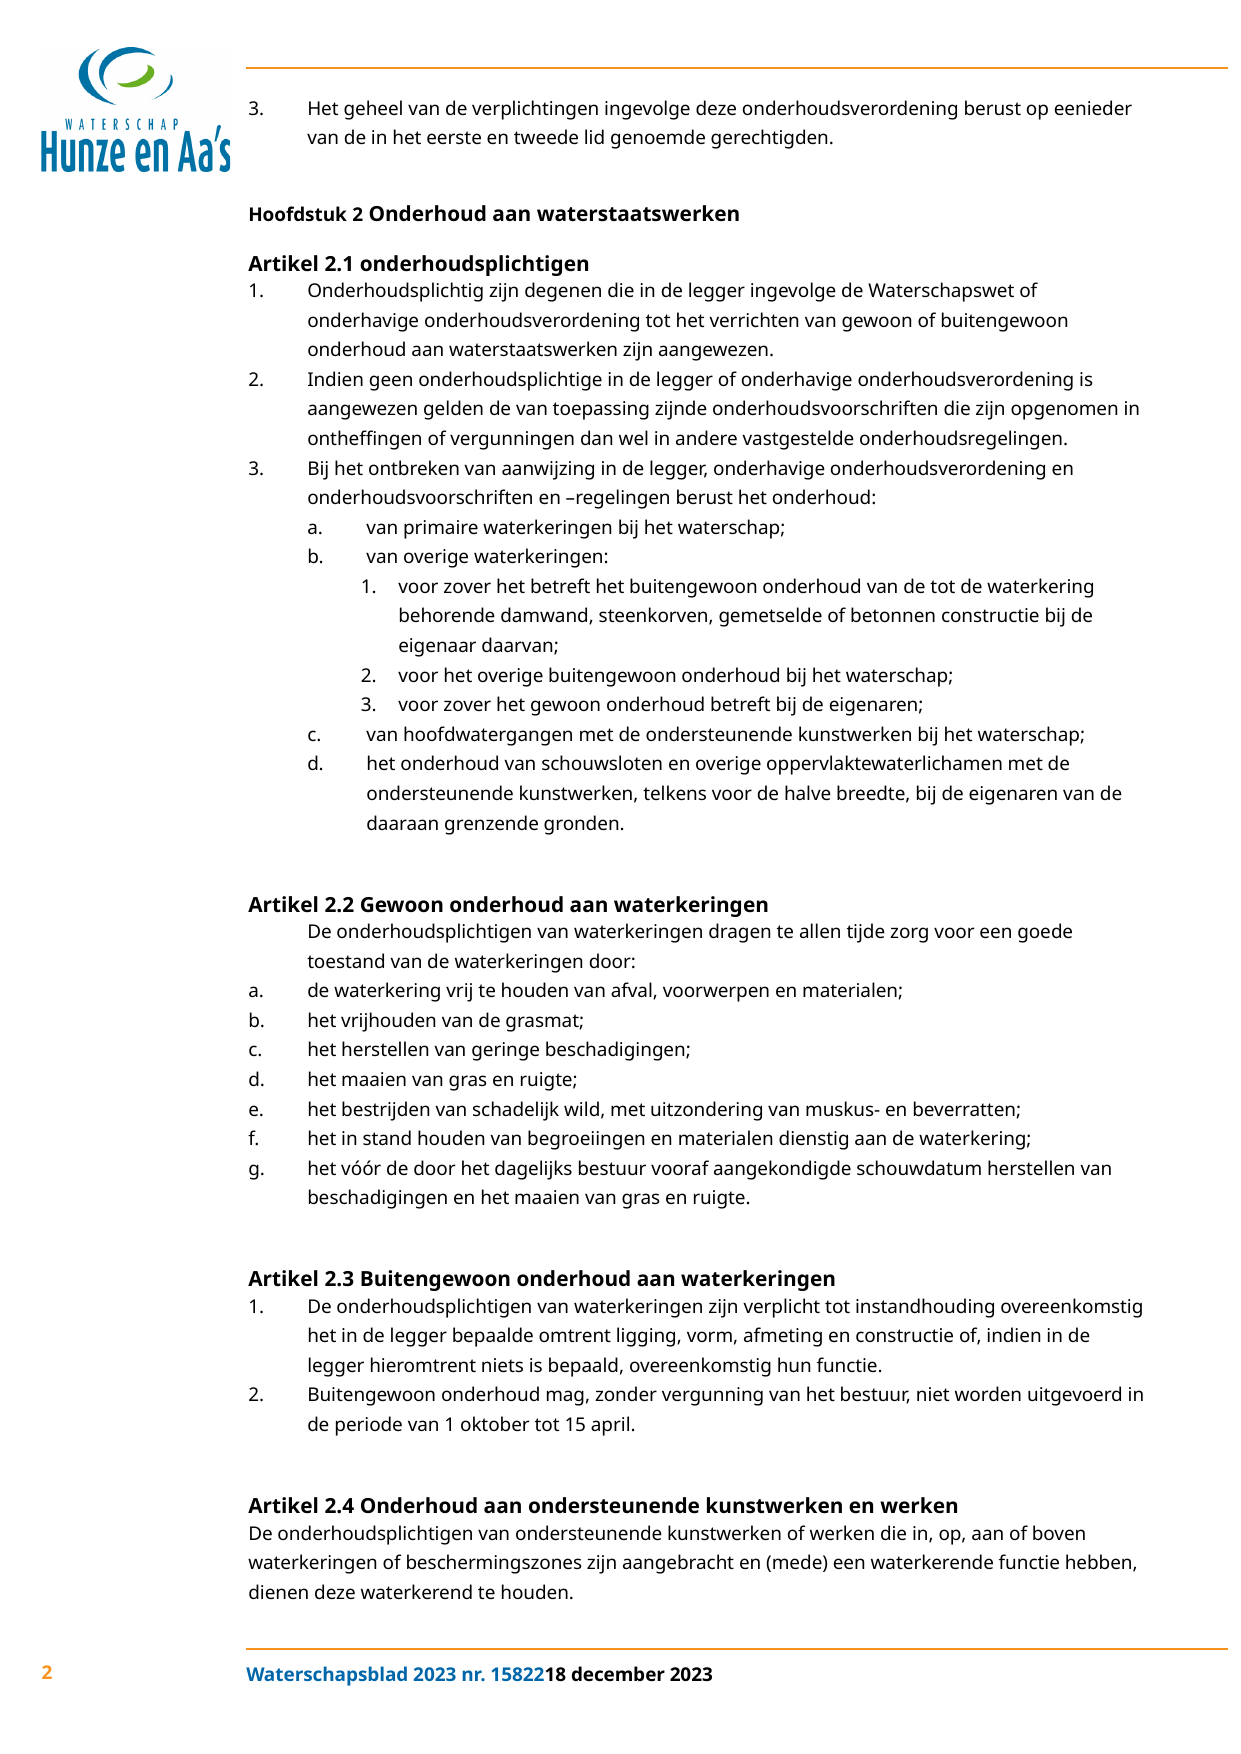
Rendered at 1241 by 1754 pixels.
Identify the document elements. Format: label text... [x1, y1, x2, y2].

list het onderhoud van schouwsloten en overige oppervlaktewaterlichamen met de ondersteunende kunstwerken, telkens voor de halve breedte, bij de eigenaren van de daaraan grenzende gronden. [307, 751, 1152, 836]
list het maaien van gras en ruigte; [248, 1066, 1152, 1092]
picture [47, 154, 51, 172]
text De onderhoudsplichtigen van ondersteunende kunstwerken of werken die in, op, aan of boven waterkeringen of beschermingszones zijn aangebracht en (mede) een waterkerende functie hebben, dienen deze waterkerend te houden. [248, 1520, 1152, 1604]
text Hoofdstuk 2 Onderhoud aan waterstaatswerken [248, 199, 1152, 228]
list voor zover het gewoon onderhoud betreft bij de eigenaren; [361, 691, 1152, 717]
text Artikel 2.4 Onderhoud aan ondersteunende kunstwerken en werken [248, 1491, 1152, 1520]
list voor het overige buitengewoon onderhoud bij het waterschap; [361, 662, 1152, 688]
picture [226, 145, 231, 156]
list het vóór de door het dagelijks bestuur vooraf aangekondigde schouwdatum herstellen van beschadigingen en het maaien van gras en ruigte. [248, 1155, 1152, 1210]
picture [183, 163, 191, 172]
list De onderhoudsplichtigen van waterkeringen dragen te allen tijde zorg voor een goede toestand van de waterkeringen door: [248, 918, 1152, 973]
list het bestrijden van schadelijk wild, met uitzondering van muskus- en beverratten; [248, 1096, 1152, 1121]
list Bij het ontbreken van aanwijzing in de legger, onderhavige onderhoudsverordening en onderhoudsvoorschriften en –regelingen berust het onderhoud: [248, 455, 1152, 510]
text Artikel 2.3 Buitengewoon onderhoud aan waterkeringen [248, 1264, 1152, 1293]
list Buitengewoon onderhoud mag, zonder vergunning van het bestuur, niet worden uitgevoerd in de periode van 1 oktober tot 15 april. [248, 1382, 1152, 1437]
text Artikel 2.2 Gewoon onderhoud aan waterkeringen [248, 890, 1152, 918]
list het in stand houden van begroeiingen en materialen dienstig aan de waterkering; [248, 1125, 1152, 1151]
picture [41, 47, 231, 172]
list voor zover het betreft het buitengewoon onderhoud van de tot de waterkering behorende damwand, steenkorven, gemetselde of betonnen constructie bij de eigenaar daarvan; [361, 573, 1152, 658]
list De onderhoudsplichtigen van waterkeringen zijn verplicht tot instandhouding overeenkomstig het in de legger bepaalde omtrent ligging, vorm, afmeting en constructie of, indien in de legger hieromtrent niets is bepaald, overeenkomstig hun functie. [248, 1293, 1152, 1378]
list van overige waterkeringen: [307, 543, 1152, 569]
list Het geheel van de verplichtingen ingevolge deze onderhoudsverordening berust op eenieder van de in het eerste en tweede lid genoemde gerechtigden. [248, 95, 1152, 150]
list Onderhoudsplichtig zijn degenen die in de legger ingevolge de Waterschapswet of onderhavige onderhoudsverordening tot het verrichten van gewoon of buitengewoon onderhoud aan waterstaatswerken zijn aangewezen. [248, 277, 1152, 362]
list van primaire waterkeringen bij het waterschap; [307, 514, 1152, 540]
list de waterkering vrij te houden van afval, voorwerpen en materialen; [248, 977, 1152, 1003]
list het herstellen van geringe beschadigingen; [248, 1037, 1152, 1062]
list het vrijhouden van de grasmat; [248, 1007, 1152, 1033]
list van hoofdwatergangen met de ondersteunende kunstwerken bij het waterschap; [307, 721, 1152, 747]
list Indien geen onderhoudsplichtige in de legger of onderhavige onderhoudsverordening is aangewezen gelden de van toepassing zijnde onderhoudsvoorschriften die zijn opgenomen in ontheffingen of vergunningen dan wel in andere vastgestelde onderhoudsregelingen. [248, 366, 1152, 451]
text Artikel 2.1 onderhoudsplichtigen [248, 249, 1152, 277]
